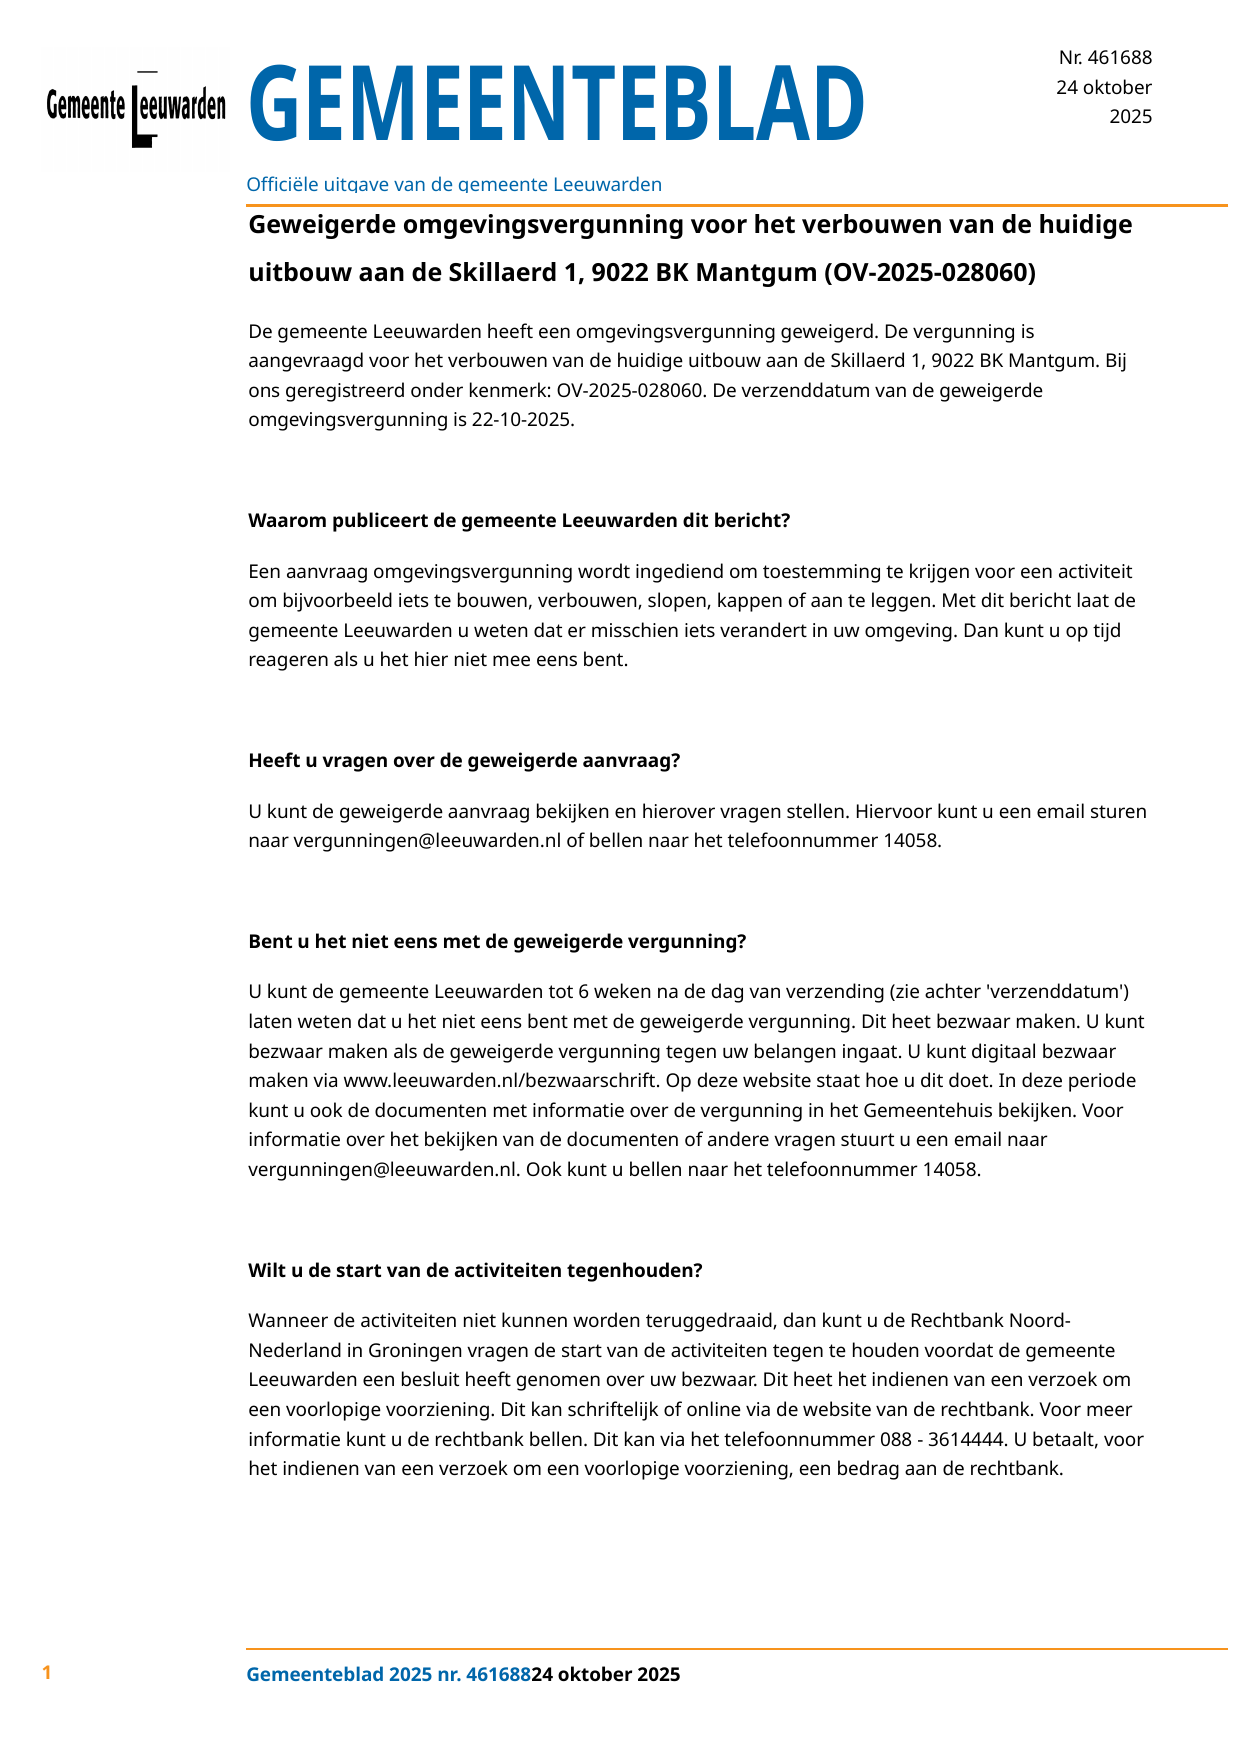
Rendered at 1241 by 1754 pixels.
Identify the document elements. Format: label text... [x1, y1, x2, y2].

text Waarom publiceert de gemeente Leeuwarden dit bericht? [248, 507, 1152, 533]
text U kunt de gemeente Leeuwarden tot 6 weken na de dag van verzending (zie achter 'verzenddatum') laten weten dat u het niet eens bent met de geweigerde vergunning. Dit heet bezwaar maken. U kunt bezwaar maken als de geweigerde vergunning tegen uw belangen ingaat. U kunt digitaal bezwaar maken via www.leeuwarden.nl/bezwaarschrift. Op deze website staat hoe u dit doet. In deze periode kunt u ook de documenten met informatie over de vergunning in het Gemeentehuis bekijken. Voor informatie over het bekijken van de documenten of andere vragen stuurt u een email naar vergunningen@leeuwarden.nl. Ook kunt u bellen naar het telefoonnummer 14058. [248, 979, 1152, 1182]
text U kunt de geweigerde aanvraag bekijken en hierover vragen stellen. Hiervoor kunt u een email sturen naar vergunningen@leeuwarden.nl of bellen naar het telefoonnummer 14058. [248, 798, 1152, 853]
text Geweigerde omgevingsvergunning voor het verbouwen van de huidige uitbouw aan de Skillaerd 1, 9022 BK Mantgum (OV-2025-028060) [248, 207, 1152, 288]
picture [41, 47, 231, 172]
text Wilt u de start van de activiteiten tegenhouden? [248, 1257, 1152, 1283]
text Wanneer de activiteiten niet kunnen worden teruggedraaid, dan kunt u de Rechtbank Noord-Nederland in Groningen vragen de start van de activiteiten tegen te houden voordat de gemeente Leeuwarden een besluit heeft genomen over uw bezwaar. Dit heet het indienen van een verzoek om een voorlopige voorziening. Dit kan schriftelijk of online via de website van de rechtbank. Voor meer informatie kunt u de rechtbank bellen. Dit kan via het telefoonnummer 088 - 3614444. U betaalt, voor het indienen van een verzoek om een voorlopige voorziening, een bedrag aan de rechtbank. [248, 1307, 1152, 1481]
text Bent u het niet eens met de geweigerde vergunning? [248, 928, 1152, 954]
text Heeft u vragen over de geweigerde aanvraag? [248, 747, 1152, 773]
text De gemeente Leeuwarden heeft een omgevingsvergunning geweigerd. De vergunning is aangevraagd voor het verbouwen van de huidige uitbouw aan de Skillaerd 1, 9022 BK Mantgum. Bij ons geregistreerd onder kenmerk: OV-2025-028060. De verzenddatum van de geweigerde omgevingsvergunning is 22-10-2025. [248, 318, 1152, 432]
text Een aanvraag omgevingsvergunning wordt ingediend om toestemming te krijgen voor een activiteit om bijvoorbeeld iets te bouwen, verbouwen, slopen, kappen of aan te leggen. Met dit bericht laat de gemeente Leeuwarden u weten dat er misschien iets verandert in uw omgeving. Dan kunt u op tijd reageren als u het hier niet mee eens bent. [248, 558, 1152, 672]
